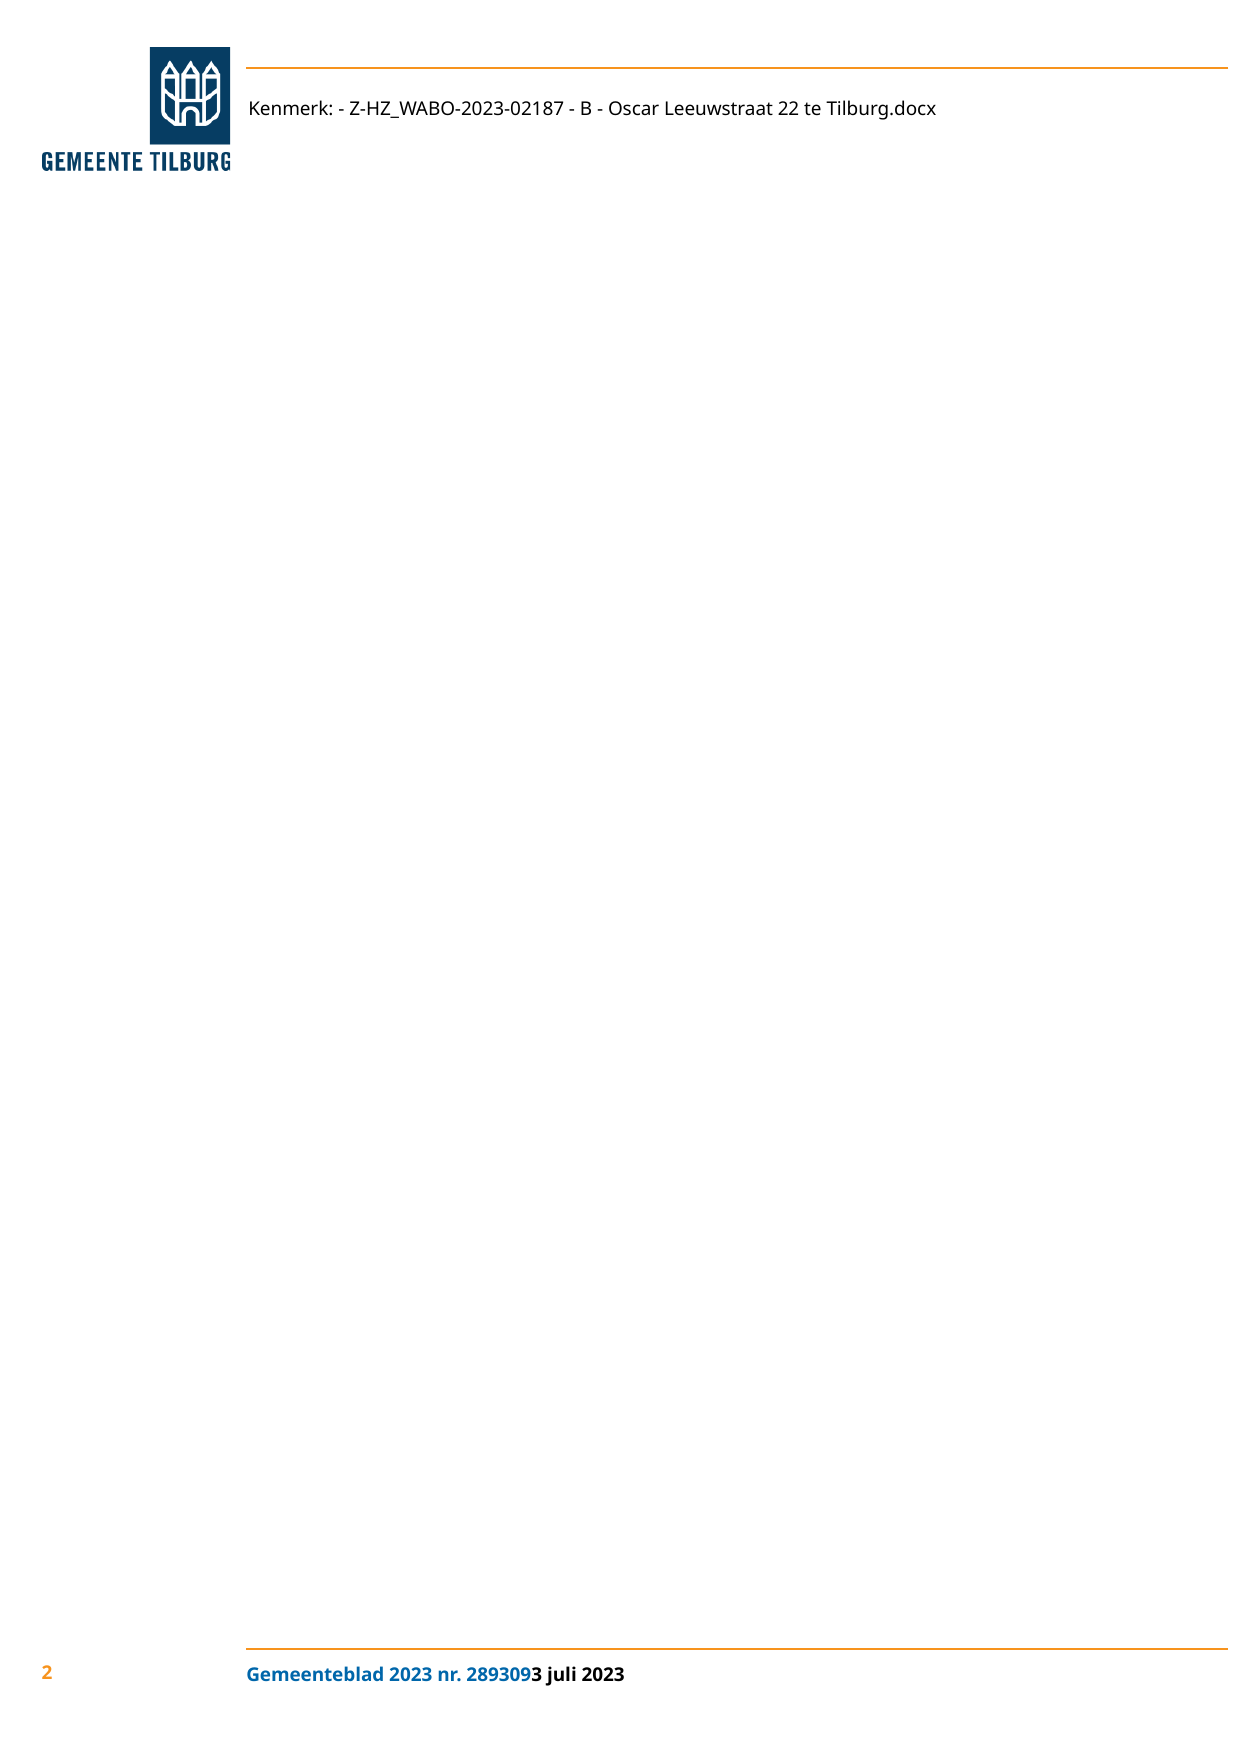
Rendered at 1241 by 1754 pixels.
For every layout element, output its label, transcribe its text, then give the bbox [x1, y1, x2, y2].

text Kenmerk: - Z-HZ_WABO-2023-02187 - B - Oscar Leeuwstraat 22 te Tilburg.docx [248, 95, 1152, 121]
picture [41, 47, 231, 172]
